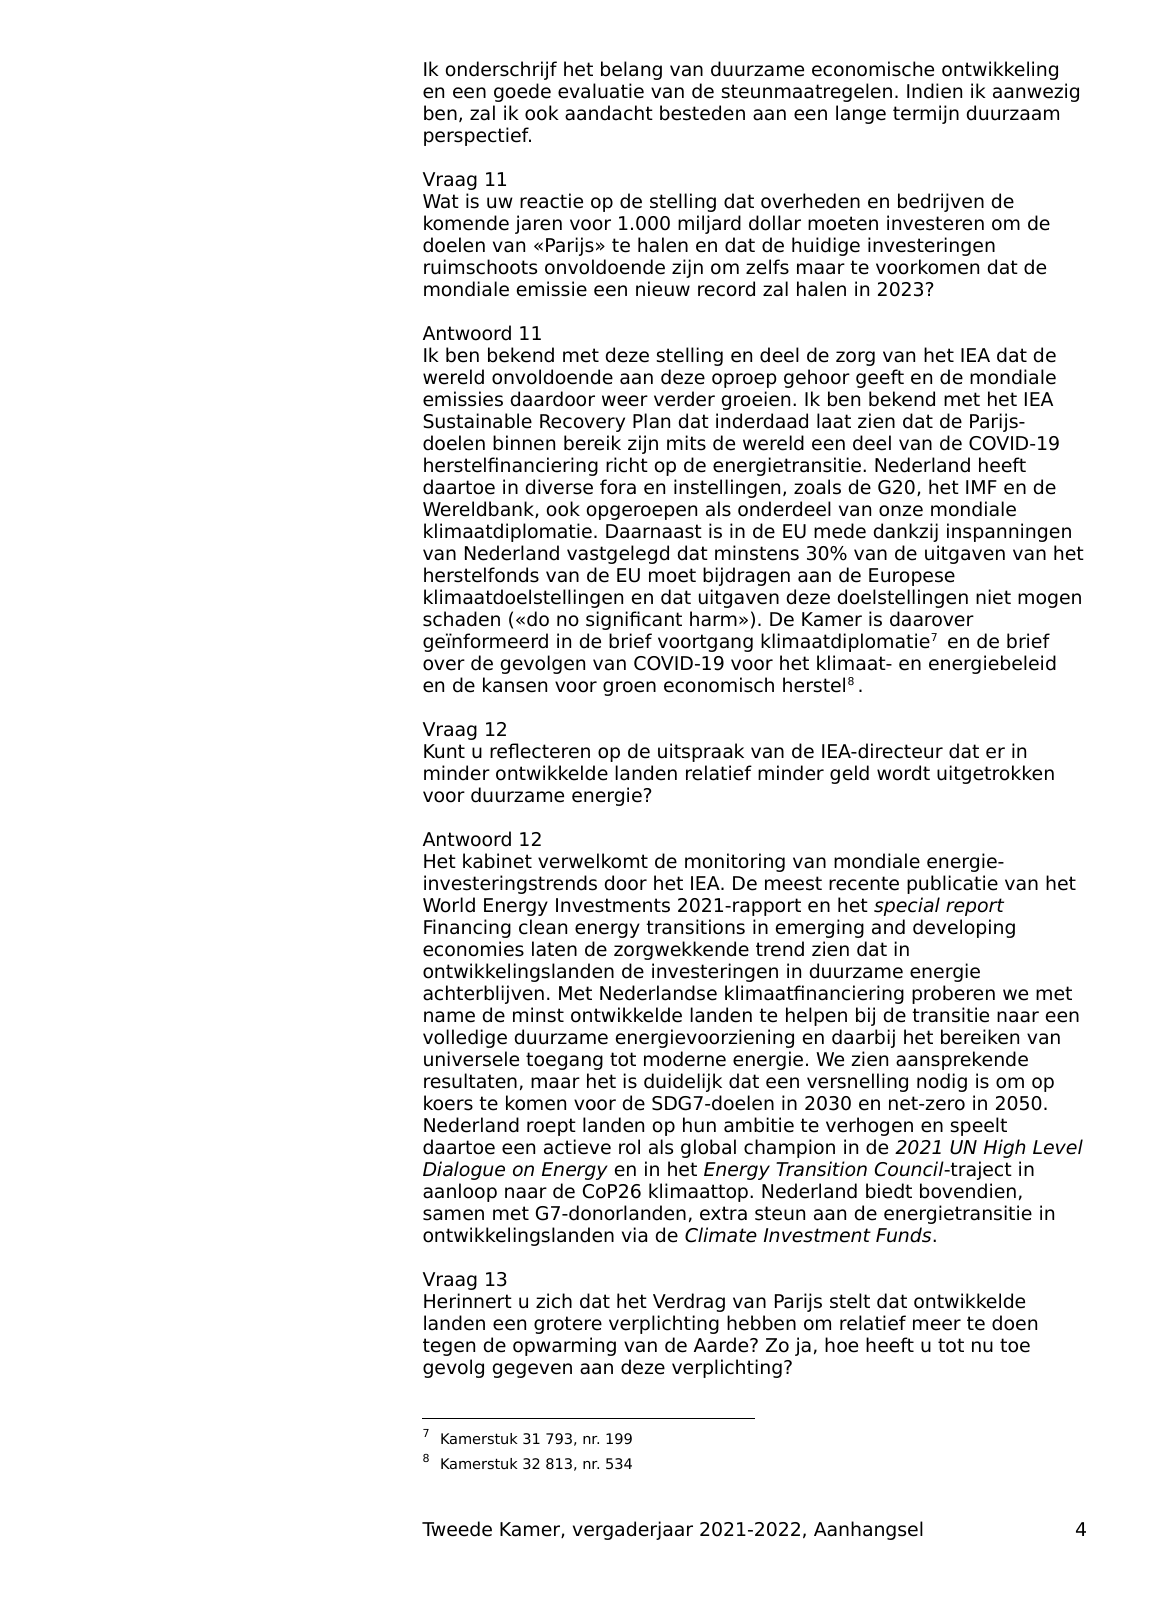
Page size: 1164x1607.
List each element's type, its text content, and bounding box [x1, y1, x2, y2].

text Herinnert u zich dat het Verdrag van Parijs stelt dat ontwikkelde landen een grotere verplichting hebben om relatief meer te doen tegen de opwarming van de Aarde? Zo ja, hoe heeft u tot nu toe gevolg gegeven aan deze verplichting? [422, 1291, 1087, 1379]
text Wat is uw reactie op de stelling dat overheden en bedrijven de komende jaren voor 1.000 miljard dollar moeten investeren om de doelen van «Parijs» te halen en dat de huidige investeringen ruimschoots onvoldoende zijn om zelfs maar te voorkomen dat de mondiale emissie een nieuw record zal halen in 2023? [422, 191, 1087, 301]
text Vraag 13 [422, 1269, 1087, 1291]
text Kamerstuk 32 813, nr. 534 [422, 1452, 1087, 1474]
text Kamerstuk 31 793, nr. 199 [422, 1427, 1087, 1449]
text Vraag 11 [422, 169, 1087, 191]
text Kunt u reflecteren op de uitspraak van de IEA-directeur dat er in minder ontwikkelde landen relatief minder geld wordt uitgetrokken voor duurzame energie? [422, 741, 1087, 807]
text Antwoord 11 [422, 323, 1087, 345]
text Antwoord 12 [422, 829, 1087, 851]
text Vraag 12 [422, 719, 1087, 741]
text Ik ben bekend met deze stelling en deel de zorg van het IEA dat de wereld onvoldoende aan deze oproep gehoor geeft en de mondiale emissies daardoor weer verder groeien. Ik ben bekend met het IEA Sustainable Recovery Plan dat inderdaad laat zien dat de Parijs-doelen binnen bereik zijn mits de wereld een deel van de COVID-19 herstelfinanciering richt op de energietransitie. Nederland heeft daartoe in diverse fora en instellingen, zoals de G20, het IMF en de Wereldbank, ook opgeroepen als onderdeel van onze mondiale klimaatdiplomatie. Daarnaast is in de EU mede dankzij inspanningen van Nederland vastgelegd dat minstens 30% van de uitgaven van het herstelfonds van de EU moet bijdragen aan de Europese klimaatdoelstellingen en dat uitgaven deze doelstellingen niet mogen schaden («do no significant harm»). De Kamer is daarover geïnformeerd in de brief voortgang klimaatdiplomatie en de brief over de gevolgen van COVID-19 voor het klimaat- en energiebeleid en de kansen voor groen economisch herstel. [422, 345, 1087, 697]
text Ik onderschrijf het belang van duurzame economische ontwikkeling en een goede evaluatie van de steunmaatregelen. Indien ik aanwezig ben, zal ik ook aandacht besteden aan een lange termijn duurzaam perspectief. [422, 59, 1087, 147]
text Het kabinet verwelkomt de monitoring van mondiale energie-investeringstrends door het IEA. De meest recente publicatie van het World Energy Investments 2021-rapport en het special report Financing clean energy transitions in emerging and developing economies laten de zorgwekkende trend zien dat in ontwikkelingslanden de investeringen in duurzame energie achterblijven. Met Nederlandse klimaatfinanciering proberen we met name de minst ontwikkelde landen te helpen bij de transitie naar een volledige duurzame energievoorziening en daarbij het bereiken van universele toegang tot moderne energie. We zien aansprekende resultaten, maar het is duidelijk dat een versnelling nodig is om op koers te komen voor de SDG7-doelen in 2030 en net-zero in 2050. Nederland roept landen op hun ambitie te verhogen en speelt daartoe een actieve rol als global champion in de 2021 UN High Level Dialogue on Energy en in het Energy Transition Council-traject in aanloop naar de CoP26 klimaattop. Nederland biedt bovendien, samen met G7-donorlanden, extra steun aan de energietransitie in ontwikkelingslanden via de Climate Investment Funds. [422, 851, 1087, 1247]
